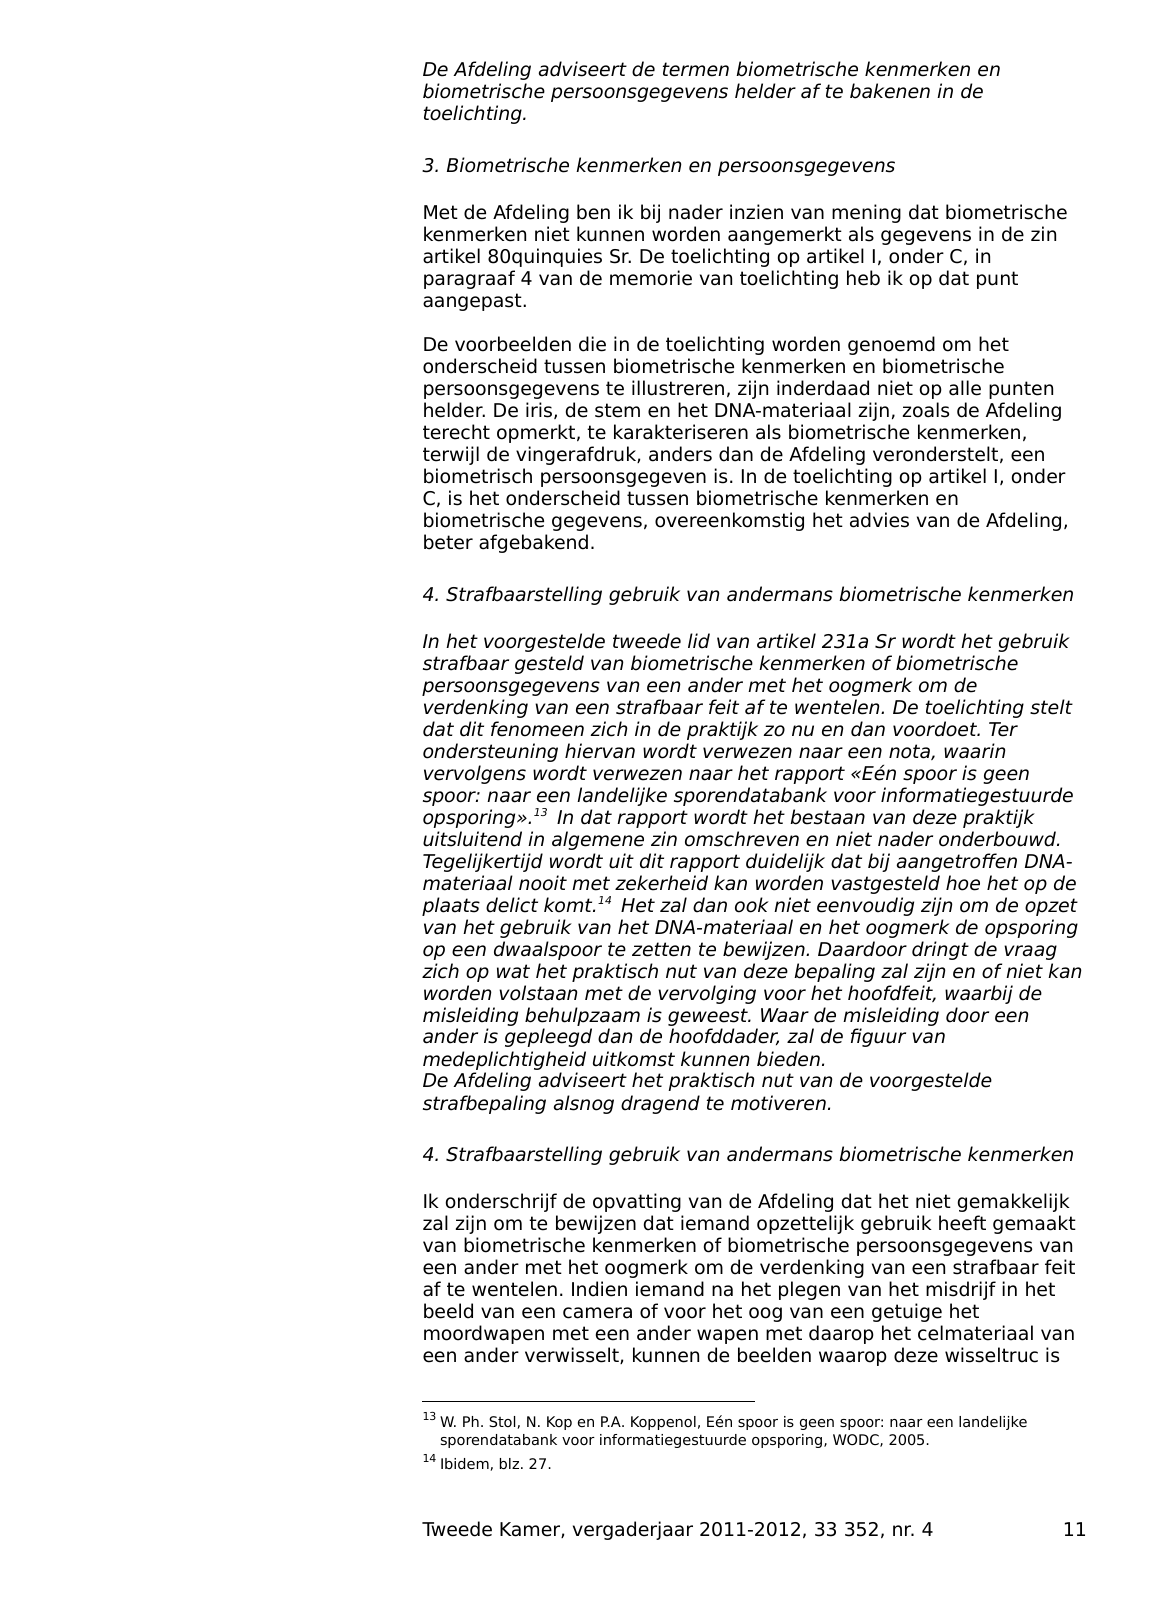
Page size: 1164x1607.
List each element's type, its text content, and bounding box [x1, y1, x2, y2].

text Tegelijkertijd wordt uit dit rapport duidelijk dat bij aangetroffen DNA-materiaal nooit met zekerheid kan worden vastgesteld hoe het op de plaats delict komt. Het zal dan ook niet eenvoudig zijn om de opzet van het gebruik van het DNA-materiaal en het oogmerk de opsporing op een dwaalspoor te zetten te bewijzen. Daardoor dringt de vraag zich op wat het praktisch nut van deze bepaling zal zijn en of niet kan worden volstaan met de vervolging voor het hoofdfeit, waarbij de misleiding behulpzaam is geweest. Waar de misleiding door een ander is gepleegd dan de hoofddader, zal de figuur van medeplichtigheid uitkomst kunnen bieden. [422, 851, 1087, 1070]
text De Afdeling adviseert de termen biometrische kenmerken en biometrische persoonsgegevens helder af te bakenen in de toelichting. [422, 59, 1087, 125]
subtitle 4. Strafbaarstelling gebruik van andermans biometrische kenmerken [422, 1144, 1087, 1166]
text W. Ph. Stol, N. Kop en P.A. Koppenol, Eén spoor is geen spoor: naar een landelijke sporendatabank voor informatiegestuurde opsporing, WODC, 2005. [422, 1410, 1087, 1449]
text De Afdeling adviseert het praktisch nut van de voorgestelde strafbepaling alsnog dragend te motiveren. [422, 1070, 1087, 1114]
text Met de Afdeling ben ik bij nader inzien van mening dat biometrische kenmerken niet kunnen worden aangemerkt als gegevens in de zin artikel 80quinquies Sr. De toelichting op artikel I, onder C, in paragraaf 4 van de memorie van toelichting heb ik op dat punt aangepast. [422, 202, 1087, 312]
subtitle 3. Biometrische kenmerken en persoonsgegevens [422, 155, 1087, 177]
text Ik onderschrijf de opvatting van de Afdeling dat het niet gemakkelijk zal zijn om te bewijzen dat iemand opzettelijk gebruik heeft gemaakt van biometrische kenmerken of biometrische persoonsgegevens van een ander met het oogmerk om de verdenking van een strafbaar feit af te wentelen. Indien iemand na het plegen van het misdrijf in het beeld van een camera of voor het oog van een getuige het moordwapen met een ander wapen met daarop het celmateriaal van een ander verwisselt, kunnen de beelden waarop deze wisseltruc is [422, 1191, 1087, 1367]
text De voorbeelden die in de toelichting worden genoemd om het onderscheid tussen biometrische kenmerken en biometrische persoonsgegevens te illustreren, zijn inderdaad niet op alle punten helder. De iris, de stem en het DNA-materiaal zijn, zoals de Afdeling terecht opmerkt, te karakteriseren als biometrische kenmerken, terwijl de vingerafdruk, anders dan de Afdeling veronderstelt, een biometrisch persoonsgegeven is. In de toelichting op artikel I, onder C, is het onderscheid tussen biometrische kenmerken en biometrische gegevens, overeenkomstig het advies van de Afdeling, beter afgebakend. [422, 334, 1087, 554]
subtitle 4. Strafbaarstelling gebruik van andermans biometrische kenmerken [422, 584, 1087, 606]
text Ibidem, blz. 27. [422, 1452, 1087, 1474]
text In het voorgestelde tweede lid van artikel 231a Sr wordt het gebruik strafbaar gesteld van biometrische kenmerken of biometrische persoonsgegevens van een ander met het oogmerk om de verdenking van een strafbaar feit af te wentelen. De toelichting stelt dat dit fenomeen zich in de praktijk zo nu en dan voordoet. Ter ondersteuning hiervan wordt verwezen naar een nota, waarin vervolgens wordt verwezen naar het rapport «Eén spoor is geen spoor: naar een landelijke sporendatabank voor informatiegestuurde opsporing». In dat rapport wordt het bestaan van deze praktijk uitsluitend in algemene zin omschreven en niet nader onderbouwd. [422, 631, 1087, 851]
